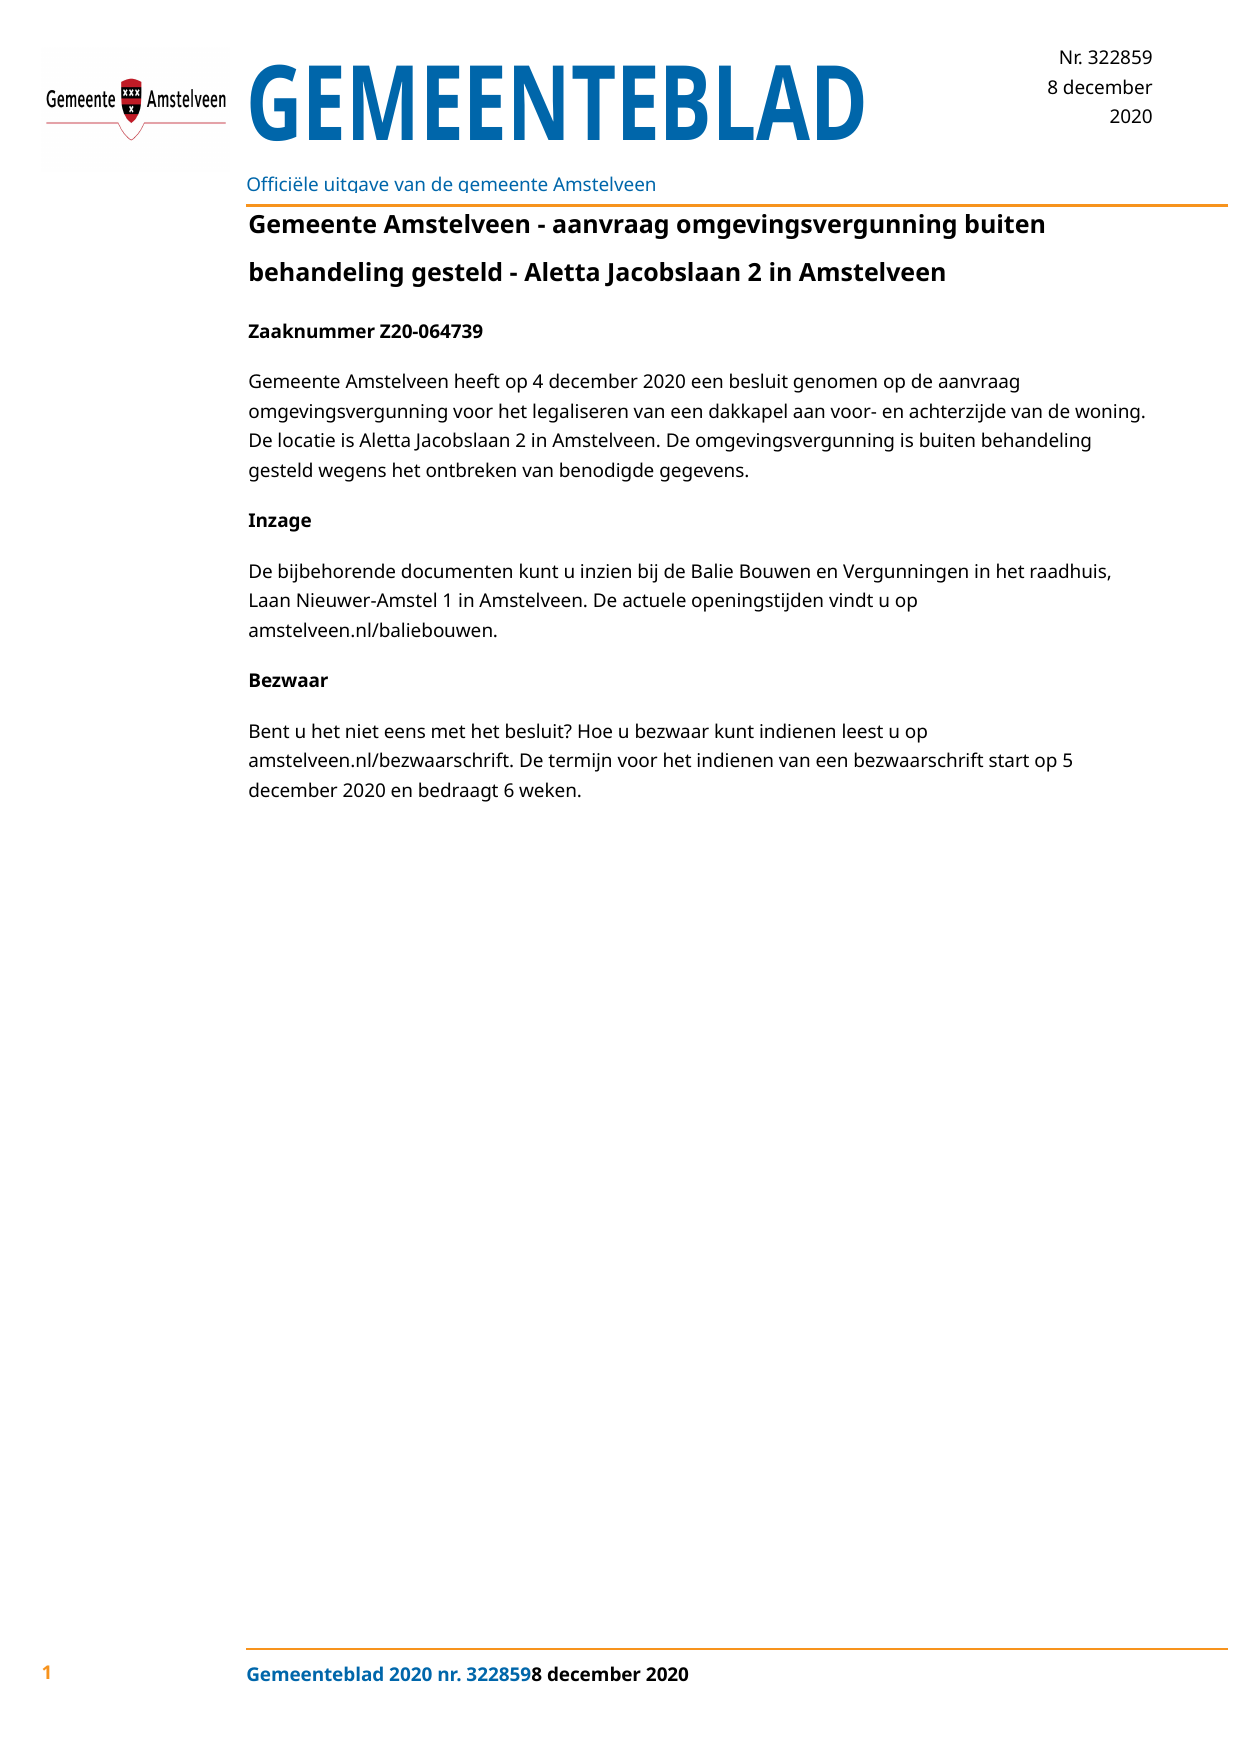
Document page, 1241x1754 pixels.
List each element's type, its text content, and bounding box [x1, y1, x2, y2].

text De bijbehorende documenten kunt u inzien bij de Balie Bouwen en Vergunningen in het raadhuis, Laan Nieuwer-Amstel 1 in Amstelveen. De actuele openingstijden vindt u op amstelveen.nl/baliebouwen. [248, 558, 1152, 643]
text Inzage [248, 507, 1152, 533]
picture [41, 47, 231, 172]
text Zaaknummer Z20-064739 [248, 318, 1152, 344]
text Gemeente Amstelveen heeft op 4 december 2020 een besluit genomen op de aanvraag omgevingsvergunning voor het legaliseren van een dakkapel aan voor- en achterzijde van de woning. De locatie is Aletta Jacobslaan 2 in Amstelveen. De omgevingsvergunning is buiten behandeling gesteld wegens het ontbreken van benodigde gegevens. [248, 368, 1152, 483]
text Bezwaar [248, 667, 1152, 693]
text Bent u het niet eens met het besluit? Hoe u bezwaar kunt indienen leest u op amstelveen.nl/bezwaarschrift. De termijn voor het indienen van een bezwaarschrift start op 5 december 2020 en bedraagt 6 weken. [248, 718, 1152, 803]
text Gemeente Amstelveen - aanvraag omgevingsvergunning buiten behandeling gesteld - Aletta Jacobslaan 2 in Amstelveen [248, 207, 1152, 288]
